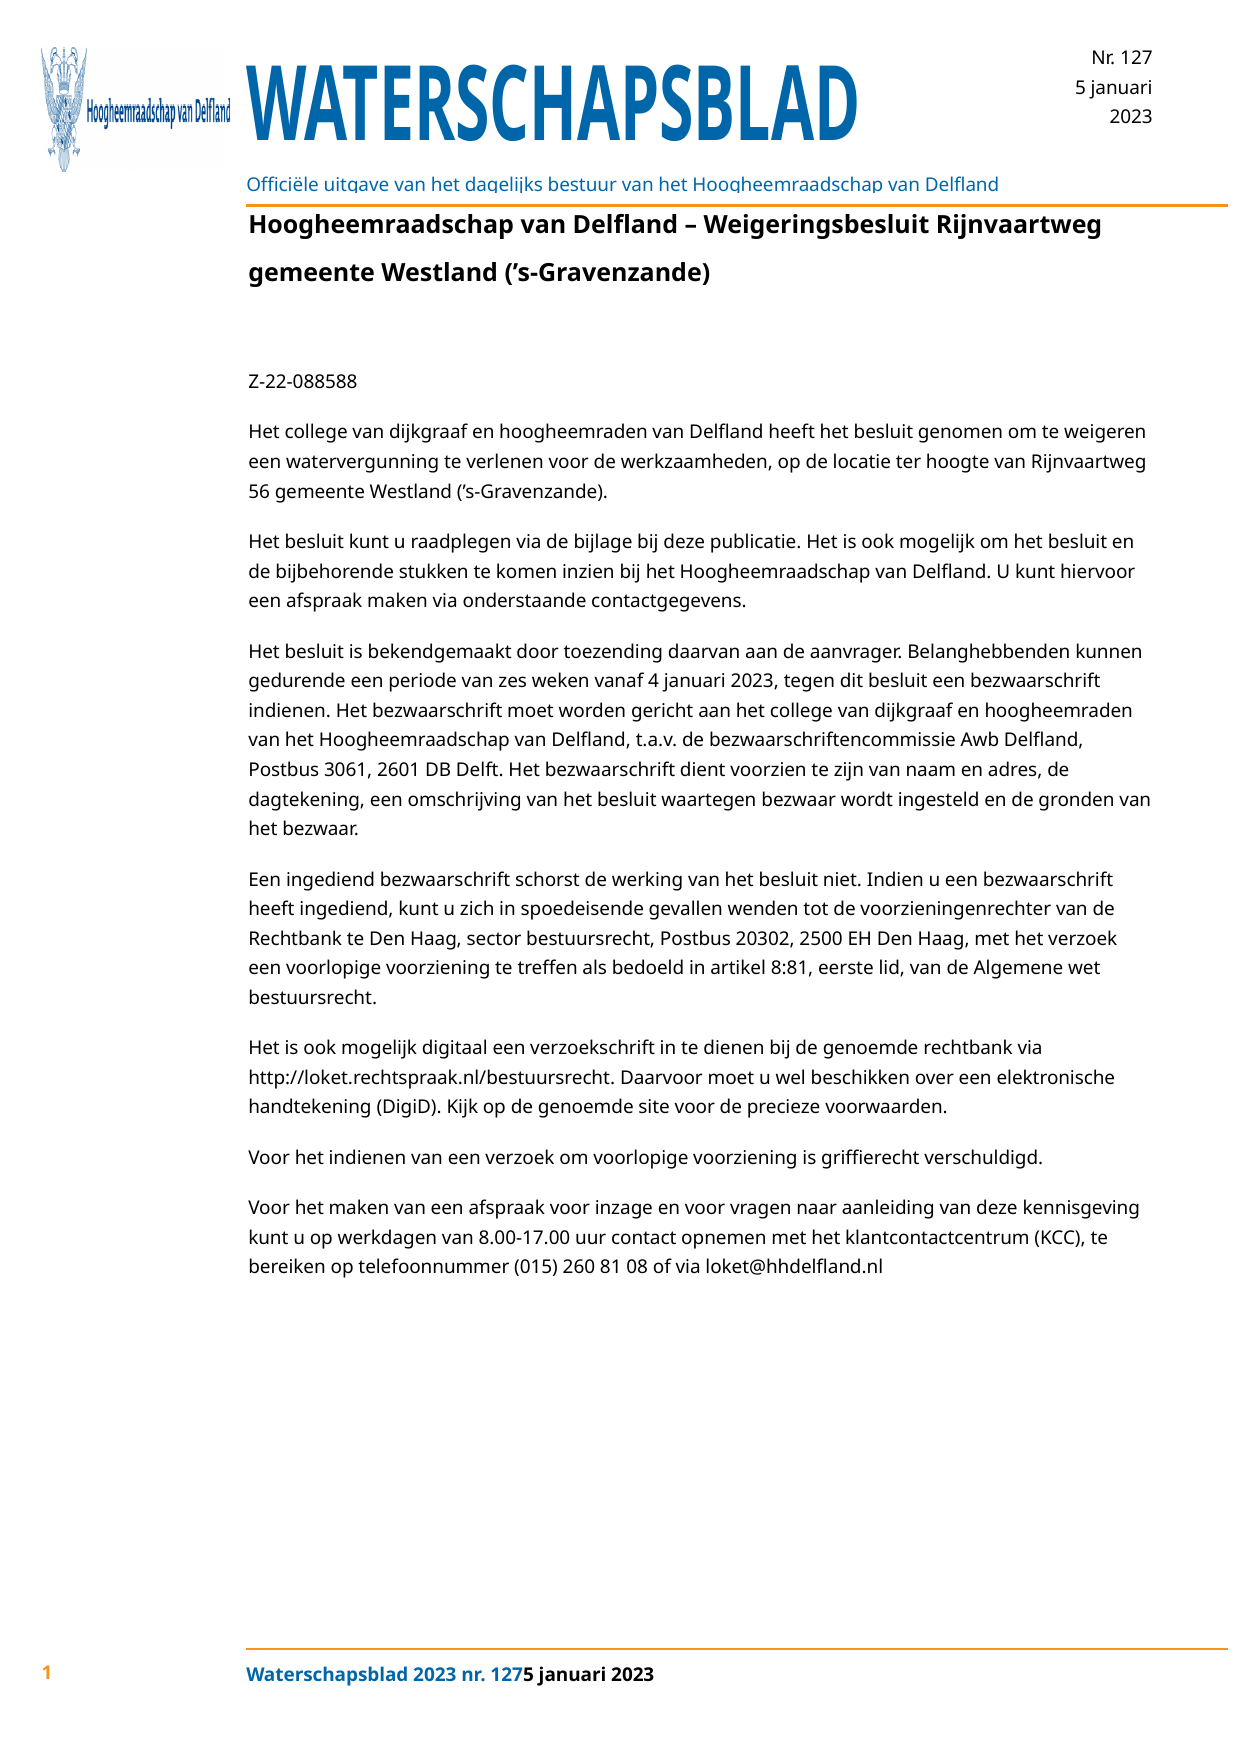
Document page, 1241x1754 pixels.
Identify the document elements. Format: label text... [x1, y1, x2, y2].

text Voor het maken van een afspraak voor inzage en voor vragen naar aanleiding van deze kennisgeving kunt u op werkdagen van 8.00-17.00 uur contact opnemen met het klantcontactcentrum (KCC), te bereiken op telefoonnummer (015) 260 81 08 of via loket@hhdelfland.nl [248, 1194, 1152, 1279]
text Een ingediend bezwaarschrift schorst de werking van het besluit niet. Indien u een bezwaarschrift heeft ingediend, kunt u zich in spoedeisende gevallen wenden tot de voorzieningenrechter van de Rechtbank te Den Haag, sector bestuursrecht, Postbus 20302, 2500 EH Den Haag, met het verzoek een voorlopige voorziening te treffen als bedoeld in artikel 8:81, eerste lid, van de Algemene wet bestuursrecht. [248, 866, 1152, 1010]
text Het college van dijkgraaf en hoogheemraden van Delfland heeft het besluit genomen om te weigeren een watervergunning te verlenen voor de werkzaamheden, op de locatie ter hoogte van Rijnvaartweg 56 gemeente Westland (’s-Gravenzande). [248, 419, 1152, 504]
text Z-22-088588 [248, 368, 1152, 394]
text Het is ook mogelijk digitaal een verzoekschrift in te dienen bij de genoemde rechtbank via http://loket.rechtspraak.nl/bestuursrecht. Daarvoor moet u wel beschikken over een elektronische handtekening (DigiD). Kijk op de genoemde site voor de precieze voorwaarden. [248, 1034, 1152, 1119]
text Voor het indienen van een verzoek om voorlopige voorziening is griffierecht verschuldigd. [248, 1144, 1152, 1170]
text Hoogheemraadschap van Delfland – Weigeringsbesluit Rijnvaartweg gemeente Westland (’s-Gravenzande) [248, 207, 1152, 288]
picture [41, 47, 231, 172]
text Het besluit is bekendgemaakt door toezending daarvan aan de aanvrager. Belanghebbenden kunnen gedurende een periode van zes weken vanaf 4 januari 2023, tegen dit besluit een bezwaarschrift indienen. Het bezwaarschrift moet worden gericht aan het college van dijkgraaf en hoogheemraden van het Hoogheemraadschap van Delfland, t.a.v. de bezwaarschriftencommissie Awb Delfland, Postbus 3061, 2601 DB Delft. Het bezwaarschrift dient voorzien te zijn van naam en adres, de dagtekening, een omschrijving van het besluit waartegen bezwaar wordt ingesteld en de gronden van het bezwaar. [248, 638, 1152, 841]
text Het besluit kunt u raadplegen via de bijlage bij deze publicatie. Het is ook mogelijk om het besluit en de bijbehorende stukken te komen inzien bij het Hoogheemraadschap van Delfland. U kunt hiervoor een afspraak maken via onderstaande contactgegevens. [248, 528, 1152, 613]
